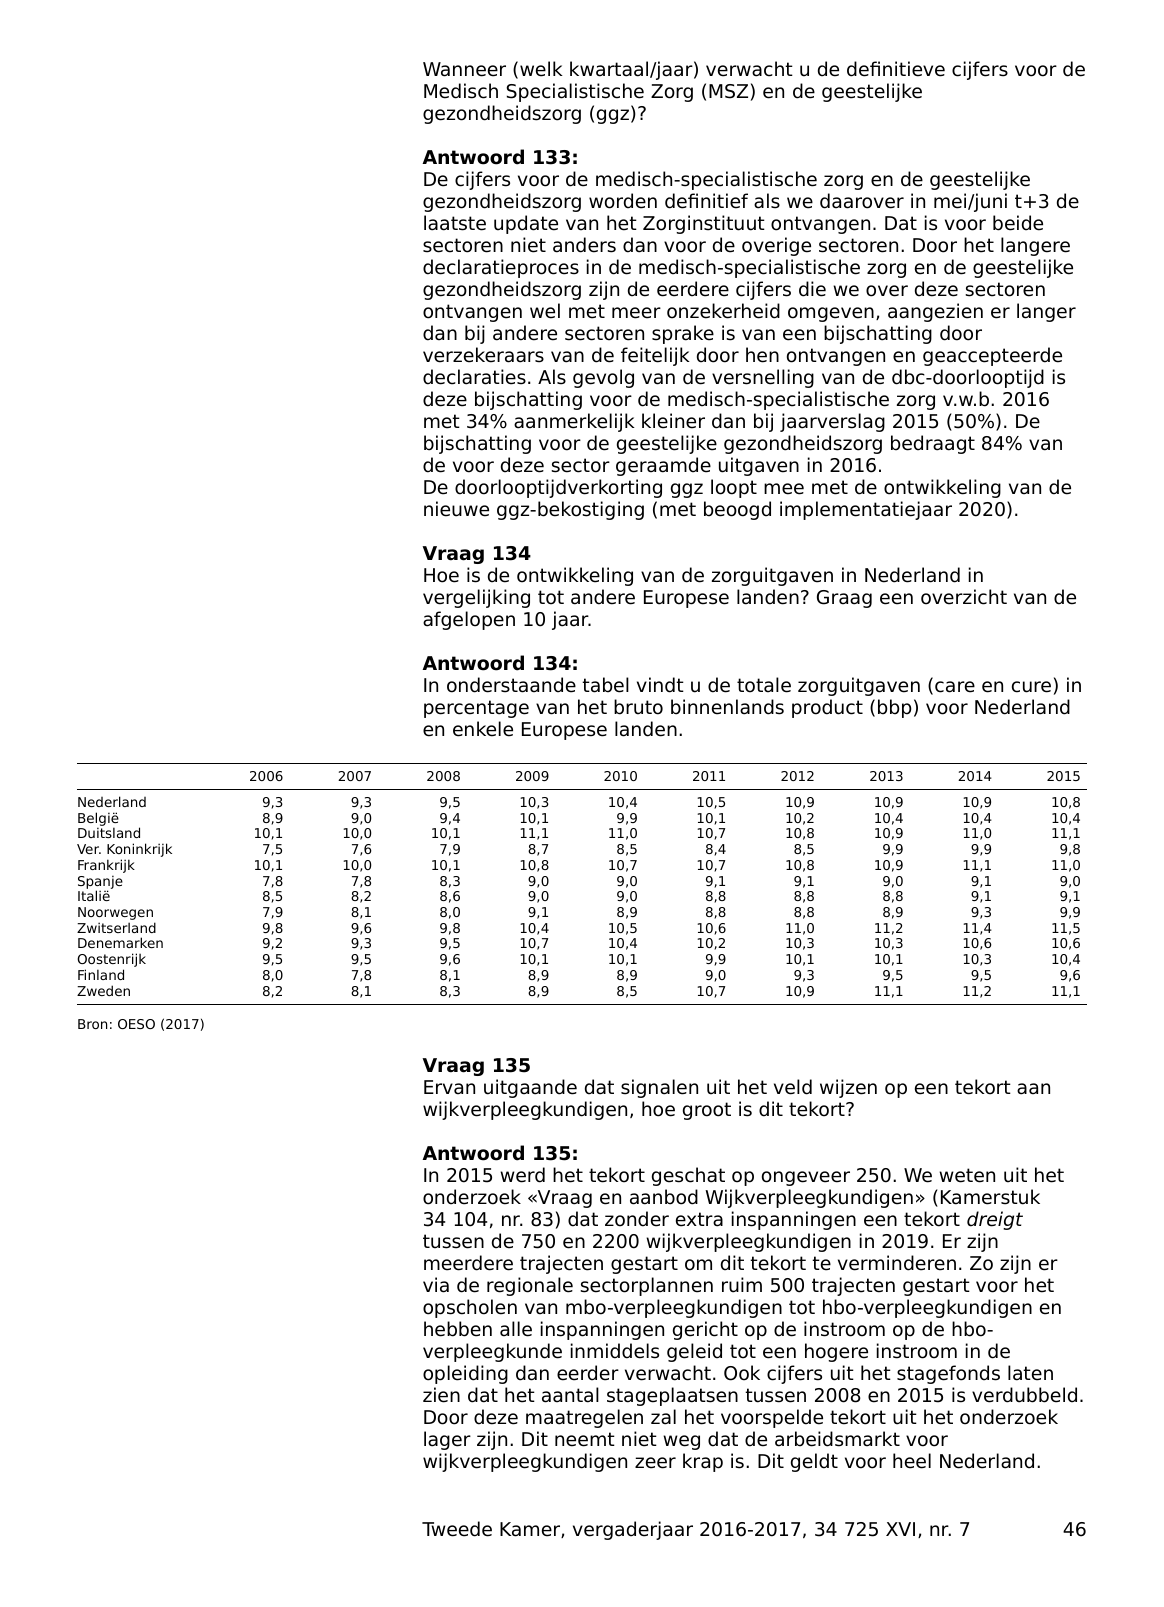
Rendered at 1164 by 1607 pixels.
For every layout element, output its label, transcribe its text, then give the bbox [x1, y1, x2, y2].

table_cell 9,0 [821, 874, 909, 889]
table_cell 8,2 [289, 889, 378, 905]
table_cell 7,9 [201, 905, 289, 921]
table_cell Ver. Koninkrijk [77, 842, 201, 858]
text De cijfers voor de medisch-specialistische zorg en de geestelijke gezondheidszorg worden definitief als we daarover in mei/juni t+3 de laatste update van het Zorginstituut ontvangen. Dat is voor beide sectoren niet anders dan voor de overige sectoren. Door het langere declaratieproces in de medisch-specialistische zorg en de geestelijke gezondheidszorg zijn de eerdere cijfers die we over deze sectoren ontvangen wel met meer onzekerheid omgeven, aangezien er langer dan bij andere sectoren sprake is van een bijschatting door verzekeraars van de feitelijk door hen ontvangen en geaccepteerde declaraties. Als gevolg van de versnelling van de dbc-doorlooptijd is deze bijschatting voor de medisch-specialistische zorg v.w.b. 2016 met 34% aanmerkelijk kleiner dan bij jaarverslag 2015 (50%). De bijschatting voor de geestelijke gezondheidszorg bedraagt 84% van de voor deze sector geraamde uitgaven in 2016. [422, 169, 1087, 477]
table_cell Zweden [77, 984, 201, 1004]
table_cell 9,0 [644, 968, 732, 983]
table_cell Oostenrijk [77, 952, 201, 968]
table_cell 9,9 [998, 905, 1087, 921]
table_cell 9,5 [378, 936, 466, 952]
table_cell 10,1 [821, 952, 909, 968]
table_cell 8,9 [555, 968, 644, 983]
table_cell 10,8 [732, 858, 821, 873]
table_cell 9,5 [909, 968, 998, 983]
table_cell 10,4 [466, 921, 555, 936]
table_cell 8,9 [466, 984, 555, 1004]
table_cell 8,3 [378, 874, 466, 889]
table_cell 10,4 [821, 811, 909, 826]
table_cell 8,0 [378, 905, 466, 921]
table_cell 8,8 [732, 905, 821, 921]
table_cell 10,1 [378, 858, 466, 873]
table_cell 10,9 [821, 790, 909, 811]
table_cell 8,6 [378, 889, 466, 905]
table_cell 11,4 [909, 921, 998, 936]
table_cell Duitsland [77, 826, 201, 842]
text Antwoord 135: [422, 1143, 1087, 1165]
table_cell 8,7 [466, 842, 555, 858]
table_cell 10,9 [732, 984, 821, 1004]
table_cell 9,5 [289, 952, 378, 968]
table_cell 10,0 [289, 858, 378, 873]
table_cell 10,8 [732, 826, 821, 842]
table_cell 10,4 [909, 811, 998, 826]
text De doorlooptijdverkorting ggz loopt mee met de ontwikkeling van de nieuwe ggz-bekostiging (met beoogd implementatiejaar 2020). [422, 477, 1087, 521]
table_cell 8,4 [644, 842, 732, 858]
table_cell 9,6 [998, 968, 1087, 983]
text Hoe is de ontwikkeling van de zorguitgaven in Nederland in vergelijking tot andere Europese landen? Graag een overzicht van de afgelopen 10 jaar. [422, 565, 1087, 631]
table_cell 10,4 [555, 936, 644, 952]
table_cell 9,1 [466, 905, 555, 921]
table_cell 10,1 [555, 952, 644, 968]
table_cell 11,1 [821, 984, 909, 1004]
table_cell 9,0 [555, 874, 644, 889]
table_cell 11,0 [732, 921, 821, 936]
table_cell 10,1 [378, 826, 466, 842]
table_cell 10,6 [998, 936, 1087, 952]
table_cell 10,3 [821, 936, 909, 952]
table_cell 10,1 [201, 858, 289, 873]
table_cell 8,0 [201, 968, 289, 983]
table_cell 10,1 [732, 952, 821, 968]
table_header 2014 [909, 764, 998, 789]
table_cell 10,7 [644, 984, 732, 1004]
table_cell Zwitserland [77, 921, 201, 936]
text Vraag 134 [422, 543, 1087, 565]
table_cell 9,8 [998, 842, 1087, 858]
table_header 2011 [644, 764, 732, 789]
table_cell 8,8 [644, 889, 732, 905]
table_cell 10,0 [289, 826, 378, 842]
table_cell België [77, 811, 201, 826]
text Antwoord 133: [422, 147, 1087, 169]
table_cell 10,6 [644, 921, 732, 936]
table_cell 8,2 [201, 984, 289, 1004]
table_cell 11,1 [998, 826, 1087, 842]
table_cell 11,2 [909, 984, 998, 1004]
table_header 2015 [998, 764, 1087, 789]
table_cell 11,1 [909, 858, 998, 873]
table_header 2008 [378, 764, 466, 789]
table_cell Nederland [77, 790, 201, 811]
table_cell 9,3 [909, 905, 998, 921]
table_cell 10,9 [821, 858, 909, 873]
table_header 2007 [289, 764, 378, 789]
table_cell 9,2 [201, 936, 289, 952]
table_cell 10,5 [644, 790, 732, 811]
table_cell 11,0 [555, 826, 644, 842]
table_cell 9,5 [821, 968, 909, 983]
text Antwoord 134: [422, 653, 1087, 675]
table_cell 8,5 [555, 984, 644, 1004]
table_cell 7,5 [201, 842, 289, 858]
table_header 2006 [201, 764, 289, 789]
table_cell 10,3 [732, 936, 821, 952]
table_cell 9,9 [821, 842, 909, 858]
table_cell Spanje [77, 874, 201, 889]
table_cell 9,6 [378, 952, 466, 968]
table_cell 8,9 [555, 905, 644, 921]
table_cell 8,9 [466, 968, 555, 983]
table_cell 10,1 [466, 952, 555, 968]
table_cell 9,5 [201, 952, 289, 968]
table_cell 9,1 [732, 874, 821, 889]
table_cell 9,3 [201, 790, 289, 811]
table_cell 10,2 [644, 936, 732, 952]
table_cell 8,9 [201, 811, 289, 826]
table_cell 10,1 [466, 811, 555, 826]
table_cell 10,7 [466, 936, 555, 952]
table_cell 9,1 [644, 874, 732, 889]
table_cell 10,7 [644, 858, 732, 873]
table_cell 11,2 [821, 921, 909, 936]
table_cell 8,8 [821, 889, 909, 905]
table_cell Italië [77, 889, 201, 905]
table_cell 9,3 [732, 968, 821, 983]
table_cell 9,9 [909, 842, 998, 858]
table_cell 11,1 [998, 984, 1087, 1004]
table_cell 11,0 [998, 858, 1087, 873]
table_cell 9,0 [289, 811, 378, 826]
table_cell 7,9 [378, 842, 466, 858]
table_cell 8,1 [378, 968, 466, 983]
table_cell 10,3 [466, 790, 555, 811]
table_cell 9,6 [289, 921, 378, 936]
table_cell 9,1 [909, 889, 998, 905]
table_cell 10,8 [466, 858, 555, 873]
table_cell 9,3 [289, 790, 378, 811]
table_cell 7,8 [201, 874, 289, 889]
table_cell 7,8 [289, 874, 378, 889]
table_cell 10,2 [732, 811, 821, 826]
table_cell 9,0 [466, 889, 555, 905]
table_header [77, 764, 201, 789]
table_cell Denemarken [77, 936, 201, 952]
table_cell 9,0 [555, 889, 644, 905]
table_cell 10,3 [909, 952, 998, 968]
table_cell 10,7 [555, 858, 644, 873]
table_cell Finland [77, 968, 201, 983]
table_cell 7,6 [289, 842, 378, 858]
table_cell 10,1 [644, 811, 732, 826]
table_cell 10,9 [732, 790, 821, 811]
table_cell 11,1 [466, 826, 555, 842]
table_header 2010 [555, 764, 644, 789]
table_cell 11,0 [909, 826, 998, 842]
table_cell 9,1 [998, 889, 1087, 905]
table_cell 11,5 [998, 921, 1087, 936]
table_cell 9,0 [466, 874, 555, 889]
table_cell 8,8 [644, 905, 732, 921]
text In onderstaande tabel vindt u de totale zorguitgaven (care en cure) in percentage van het bruto binnenlands product (bbp) voor Nederland en enkele Europese landen. [422, 675, 1087, 741]
text Wanneer (welk kwartaal/jaar) verwacht u de definitieve cijfers voor de Medisch Specialistische Zorg (MSZ) en de geestelijke gezondheidszorg (ggz)? [422, 59, 1087, 125]
table_cell 9,9 [555, 811, 644, 826]
table_cell Frankrijk [77, 858, 201, 873]
table_cell 9,5 [378, 790, 466, 811]
table_cell 10,9 [909, 790, 998, 811]
table_cell 8,5 [555, 842, 644, 858]
table_header 2012 [732, 764, 821, 789]
table_cell 8,1 [289, 984, 378, 1004]
text Ervan uitgaande dat signalen uit het veld wijzen op een tekort aan wijkverpleegkundigen, hoe groot is dit tekort? [422, 1077, 1087, 1121]
table_cell 10,7 [644, 826, 732, 842]
text Vraag 135 [422, 1055, 1087, 1077]
table_cell 8,3 [378, 984, 466, 1004]
table_cell 8,5 [201, 889, 289, 905]
table_cell 8,1 [289, 905, 378, 921]
table_cell 9,8 [201, 921, 289, 936]
text In 2015 werd het tekort geschat op ongeveer 250. We weten uit het onderzoek «Vraag en aanbod Wijkverpleegkundigen» (Kamerstuk 34 104, nr. 83) dat zonder extra inspanningen een tekort dreigt tussen de 750 en 2200 wijkverpleegkundigen in 2019. Er zijn meerdere trajecten gestart om dit tekort te verminderen. Zo zijn er via de regionale sectorplannen ruim 500 trajecten gestart voor het opscholen van mbo-verpleegkundigen tot hbo-verpleegkundigen en hebben alle inspanningen gericht op de instroom op de hbo-verpleegkunde inmiddels geleid tot een hogere instroom in de opleiding dan eerder verwacht. Ook cijfers uit het stagefonds laten zien dat het aantal stageplaatsen tussen 2008 en 2015 is verdubbeld. Door deze maatregelen zal het voorspelde tekort uit het onderzoek lager zijn. Dit neemt niet weg dat de arbeidsmarkt voor wijkverpleegkundigen zeer krap is. Dit geldt voor heel Nederland. [422, 1165, 1087, 1472]
table_cell 9,3 [289, 936, 378, 952]
table_cell 8,9 [821, 905, 909, 921]
table_cell 9,4 [378, 811, 466, 826]
table_cell 10,6 [909, 936, 998, 952]
table_cell 10,1 [201, 826, 289, 842]
table_cell 9,8 [378, 921, 466, 936]
table_cell 8,5 [732, 842, 821, 858]
table_cell 7,8 [289, 968, 378, 983]
table_cell Noorwegen [77, 905, 201, 921]
table_cell 10,4 [555, 790, 644, 811]
table_cell 9,1 [909, 874, 998, 889]
table_cell 9,9 [644, 952, 732, 968]
table_header 2009 [466, 764, 555, 789]
table_cell 10,8 [998, 790, 1087, 811]
table_header 2013 [821, 764, 909, 789]
table_cell 10,4 [998, 952, 1087, 968]
table_cell 10,4 [998, 811, 1087, 826]
table_cell 9,0 [998, 874, 1087, 889]
table_cell 10,5 [555, 921, 644, 936]
table_cell 8,8 [732, 889, 821, 905]
table_cell 10,9 [821, 826, 909, 842]
table_cell Bron: OESO (2017) [77, 1005, 1087, 1032]
